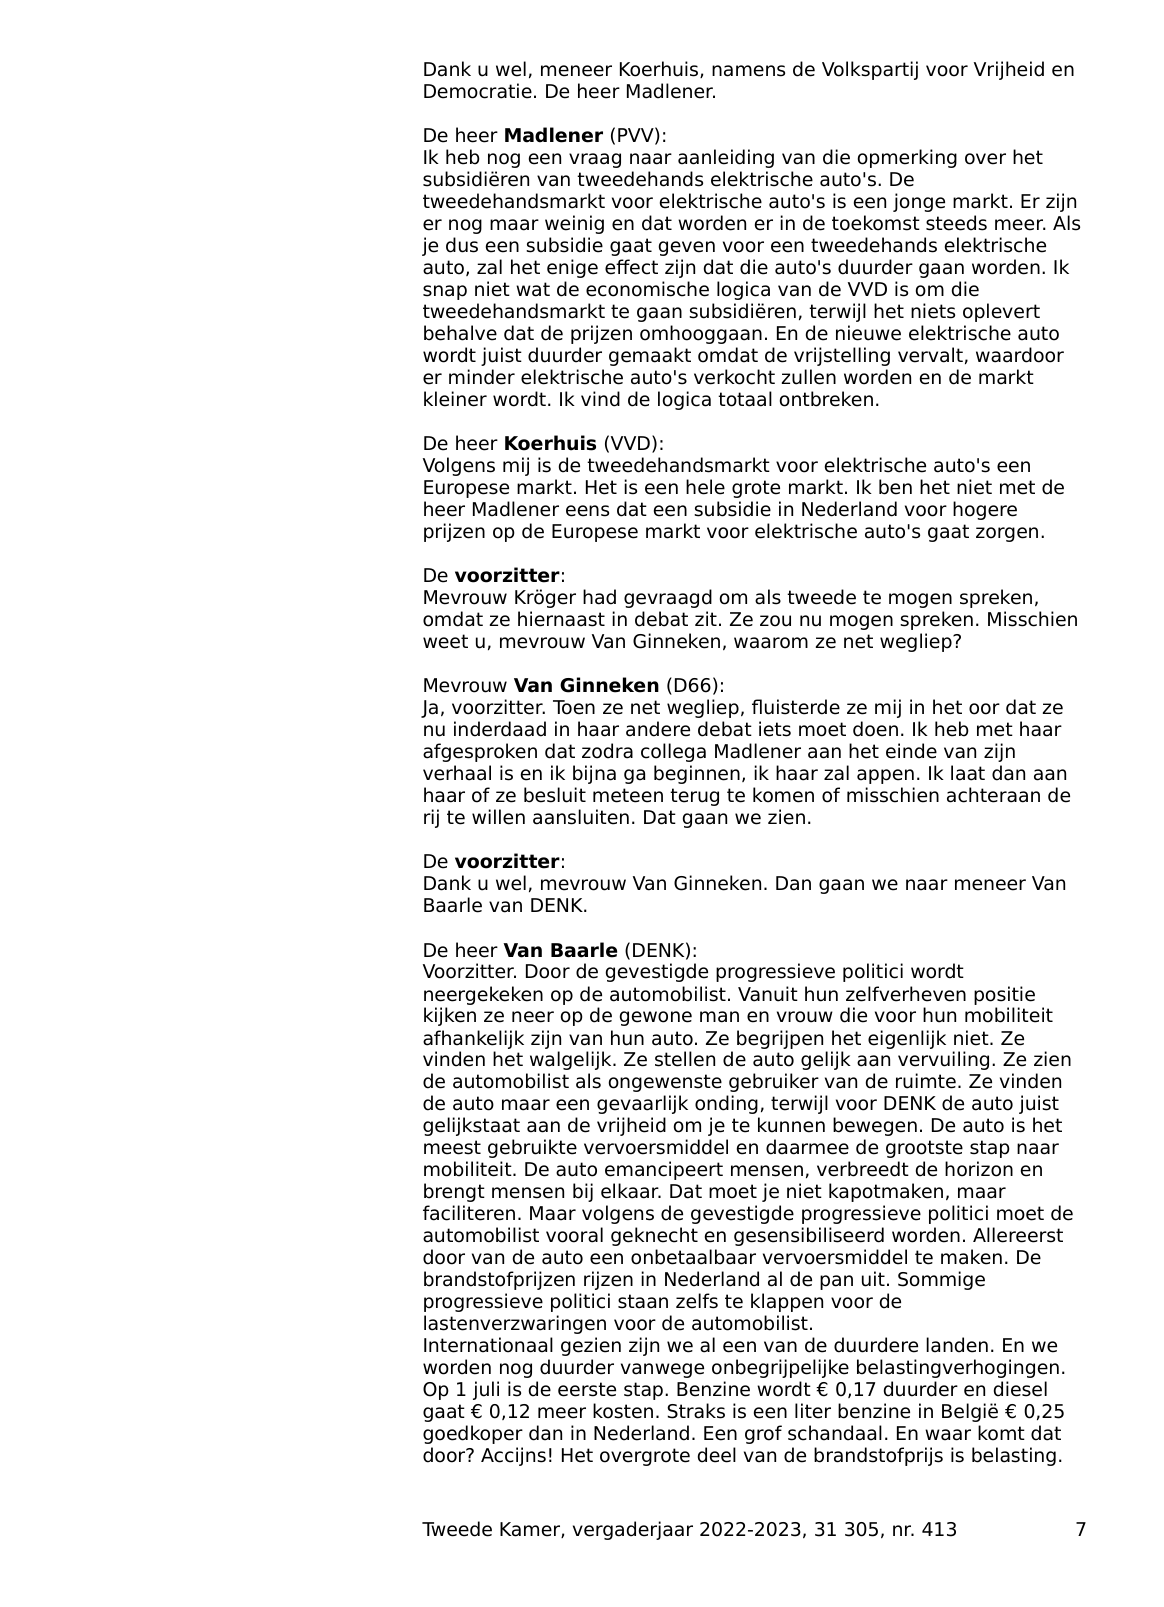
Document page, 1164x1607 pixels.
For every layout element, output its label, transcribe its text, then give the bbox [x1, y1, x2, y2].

text De heer Madlener (PVV): [422, 125, 1087, 147]
text Mevrouw Kröger had gevraagd om als tweede te mogen spreken, omdat ze hiernaast in debat zit. Ze zou nu mogen spreken. Misschien weet u, mevrouw Van Ginneken, waarom ze net wegliep? [422, 587, 1087, 653]
text Ja, voorzitter. Toen ze net wegliep, fluisterde ze mij in het oor dat ze nu inderdaad in haar andere debat iets moet doen. Ik heb met haar afgesproken dat zodra collega Madlener aan het einde van zijn verhaal is en ik bijna ga beginnen, ik haar zal appen. Ik laat dan aan haar of ze besluit meteen terug te komen of misschien achteraan de rij te willen aansluiten. Dat gaan we zien. [422, 697, 1087, 829]
text De heer Koerhuis (VVD): [422, 433, 1087, 455]
text Dank u wel, mevrouw Van Ginneken. Dan gaan we naar meneer Van Baarle van DENK. [422, 873, 1087, 917]
text De heer Van Baarle (DENK): [422, 939, 1087, 961]
text Voorzitter. Door de gevestigde progressieve politici wordt neergekeken op de automobilist. Vanuit hun zelfverheven positie kijken ze neer op de gewone man en vrouw die voor hun mobiliteit afhankelijk zijn van hun auto. Ze begrijpen het eigenlijk niet. Ze vinden het walgelijk. Ze stellen de auto gelijk aan vervuiling. Ze zien de automobilist als ongewenste gebruiker van de ruimte. Ze vinden de auto maar een gevaarlijk onding, terwijl voor DENK de auto juist gelijkstaat aan de vrijheid om je te kunnen bewegen. De auto is het meest gebruikte vervoersmiddel en daarmee de grootste stap naar mobiliteit. De auto emancipeert mensen, verbreedt de horizon en brengt mensen bij elkaar. Dat moet je niet kapotmaken, maar faciliteren. Maar volgens de gevestigde progressieve politici moet de automobilist vooral geknecht en gesensibiliseerd worden. Allereerst door van de auto een onbetaalbaar vervoersmiddel te maken. De brandstofprijzen rijzen in Nederland al de pan uit. Sommige progressieve politici staan zelfs te klappen voor de lastenverzwaringen voor de automobilist. [422, 961, 1087, 1335]
text Ik heb nog een vraag naar aanleiding van die opmerking over het subsidiëren van tweedehands elektrische auto's. De tweedehandsmarkt voor elektrische auto's is een jonge markt. Er zijn er nog maar weinig en dat worden er in de toekomst steeds meer. Als je dus een subsidie gaat geven voor een tweedehands elektrische auto, zal het enige effect zijn dat die auto's duurder gaan worden. Ik snap niet wat de economische logica van de VVD is om die tweedehandsmarkt te gaan subsidiëren, terwijl het niets oplevert behalve dat de prijzen omhooggaan. En de nieuwe elektrische auto wordt juist duurder gemaakt omdat de vrijstelling vervalt, waardoor er minder elektrische auto's verkocht zullen worden en de markt kleiner wordt. Ik vind de logica totaal ontbreken. [422, 147, 1087, 411]
text De voorzitter: [422, 851, 1087, 873]
text Dank u wel, meneer Koerhuis, namens de Volkspartij voor Vrijheid en Democratie. De heer Madlener. [422, 59, 1087, 103]
text Mevrouw Van Ginneken (D66): [422, 675, 1087, 697]
text Internationaal gezien zijn we al een van de duurdere landen. En we worden nog duurder vanwege onbegrijpelijke belastingverhogingen. Op 1 juli is de eerste stap. Benzine wordt € 0,17 duurder en diesel gaat € 0,12 meer kosten. Straks is een liter benzine in België € 0,25 goedkoper dan in Nederland. Een grof schandaal. En waar komt dat door? Accijns! Het overgrote deel van de brandstofprijs is belasting. [422, 1335, 1087, 1467]
text Volgens mij is de tweedehandsmarkt voor elektrische auto's een Europese markt. Het is een hele grote markt. Ik ben het niet met de heer Madlener eens dat een subsidie in Nederland voor hogere prijzen op de Europese markt voor elektrische auto's gaat zorgen. [422, 455, 1087, 543]
text De voorzitter: [422, 565, 1087, 587]
